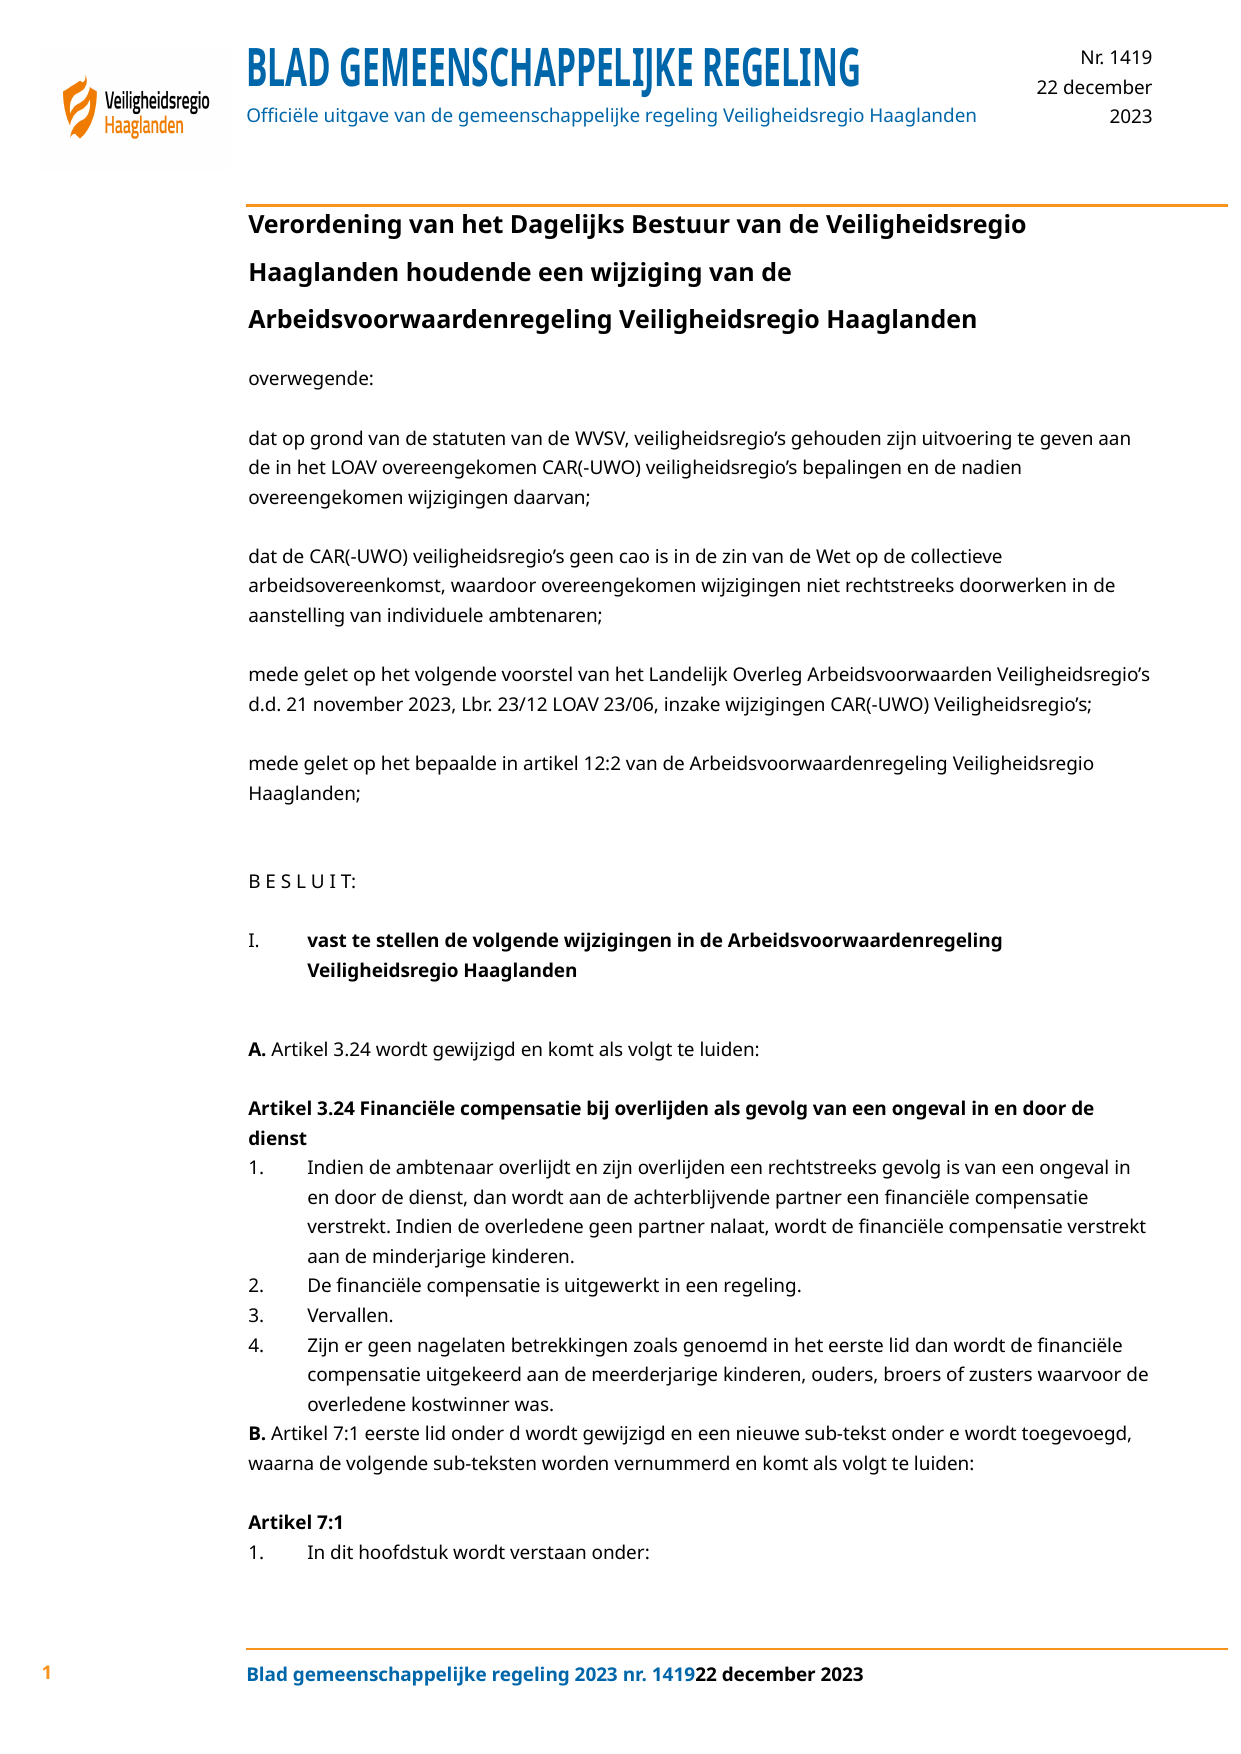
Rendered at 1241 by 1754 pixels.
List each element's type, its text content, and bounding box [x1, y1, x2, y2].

text B. Artikel 7:1 eerste lid onder d wordt gewijzigd en een nieuwe sub-tekst onder e wordt toegevoegd, waarna de volgende sub-teksten worden vernummerd en komt als volgt te luiden: [248, 1421, 1152, 1476]
text overwegende: [248, 366, 1152, 391]
list Indien de ambtenaar overlijdt en zijn overlijden een rechtstreeks gevolg is van een ongeval in en door de dienst, dan wordt aan de achterblijvende partner een financiële compensatie verstrekt. Indien de overledene geen partner nalaat, wordt de financiële compensatie verstrekt aan de minderjarige kinderen. [248, 1154, 1152, 1269]
list Zijn er geen nagelaten betrekkingen zoals genoemd in het eerste lid dan wordt de financiële compensatie uitgekeerd aan de meerderjarige kinderen, ouders, broers of zusters waarvoor de overledene kostwinner was. [248, 1332, 1152, 1417]
text mede gelet op het bepaalde in artikel 12:2 van de Arbeidsvoorwaardenregeling Veiligheidsregio Haaglanden; [248, 750, 1152, 805]
list In dit hoofdstuk wordt verstaan onder: [248, 1539, 1152, 1565]
text Verordening van het Dagelijks Bestuur van de Veiligheidsregio Haaglanden houdende een wijziging van de Arbeidsvoorwaardenregeling Veiligheidsregio Haaglanden [248, 207, 1152, 336]
text dat de CAR(-UWO) veiligheidsregio’s geen cao is in de zin van de Wet op de collectieve arbeidsovereenkomst, waardoor overeengekomen wijzigingen niet rechtstreeks doorwerken in de aanstelling van individuele ambtenaren; [248, 543, 1152, 628]
list De financiële compensatie is uitgewerkt in een regeling. [248, 1273, 1152, 1298]
text Artikel 7:1 [248, 1509, 1152, 1535]
text A. Artikel 3.24 wordt gewijzigd en komt als volgt te luiden: [248, 1036, 1152, 1062]
text Artikel 3.24 Financiële compensatie bij overlijden als gevolg van een ongeval in en door de dienst [248, 1095, 1152, 1151]
picture [41, 47, 231, 172]
text mede gelet op het volgende voorstel van het Landelijk Overleg Arbeidsvoorwaarden Veiligheidsregio’s d.d. 21 november 2023, Lbr. 23/12 LOAV 23/06, inzake wijzigingen CAR(-UWO) Veiligheidsregio’s; [248, 661, 1152, 717]
text B E S L U I T: [248, 868, 1152, 894]
text dat op grond van de statuten van de WVSV, veiligheidsregio’s gehouden zijn uitvoering te geven aan de in het LOAV overeengekomen CAR(-UWO) veiligheidsregio’s bepalingen en de nadien overeengekomen wijzigingen daarvan; [248, 425, 1152, 509]
list Vervallen. [248, 1302, 1152, 1328]
list vast te stellen de volgende wijzigingen in de Arbeidsvoorwaardenregeling Veiligheidsregio Haaglanden [248, 928, 1152, 983]
